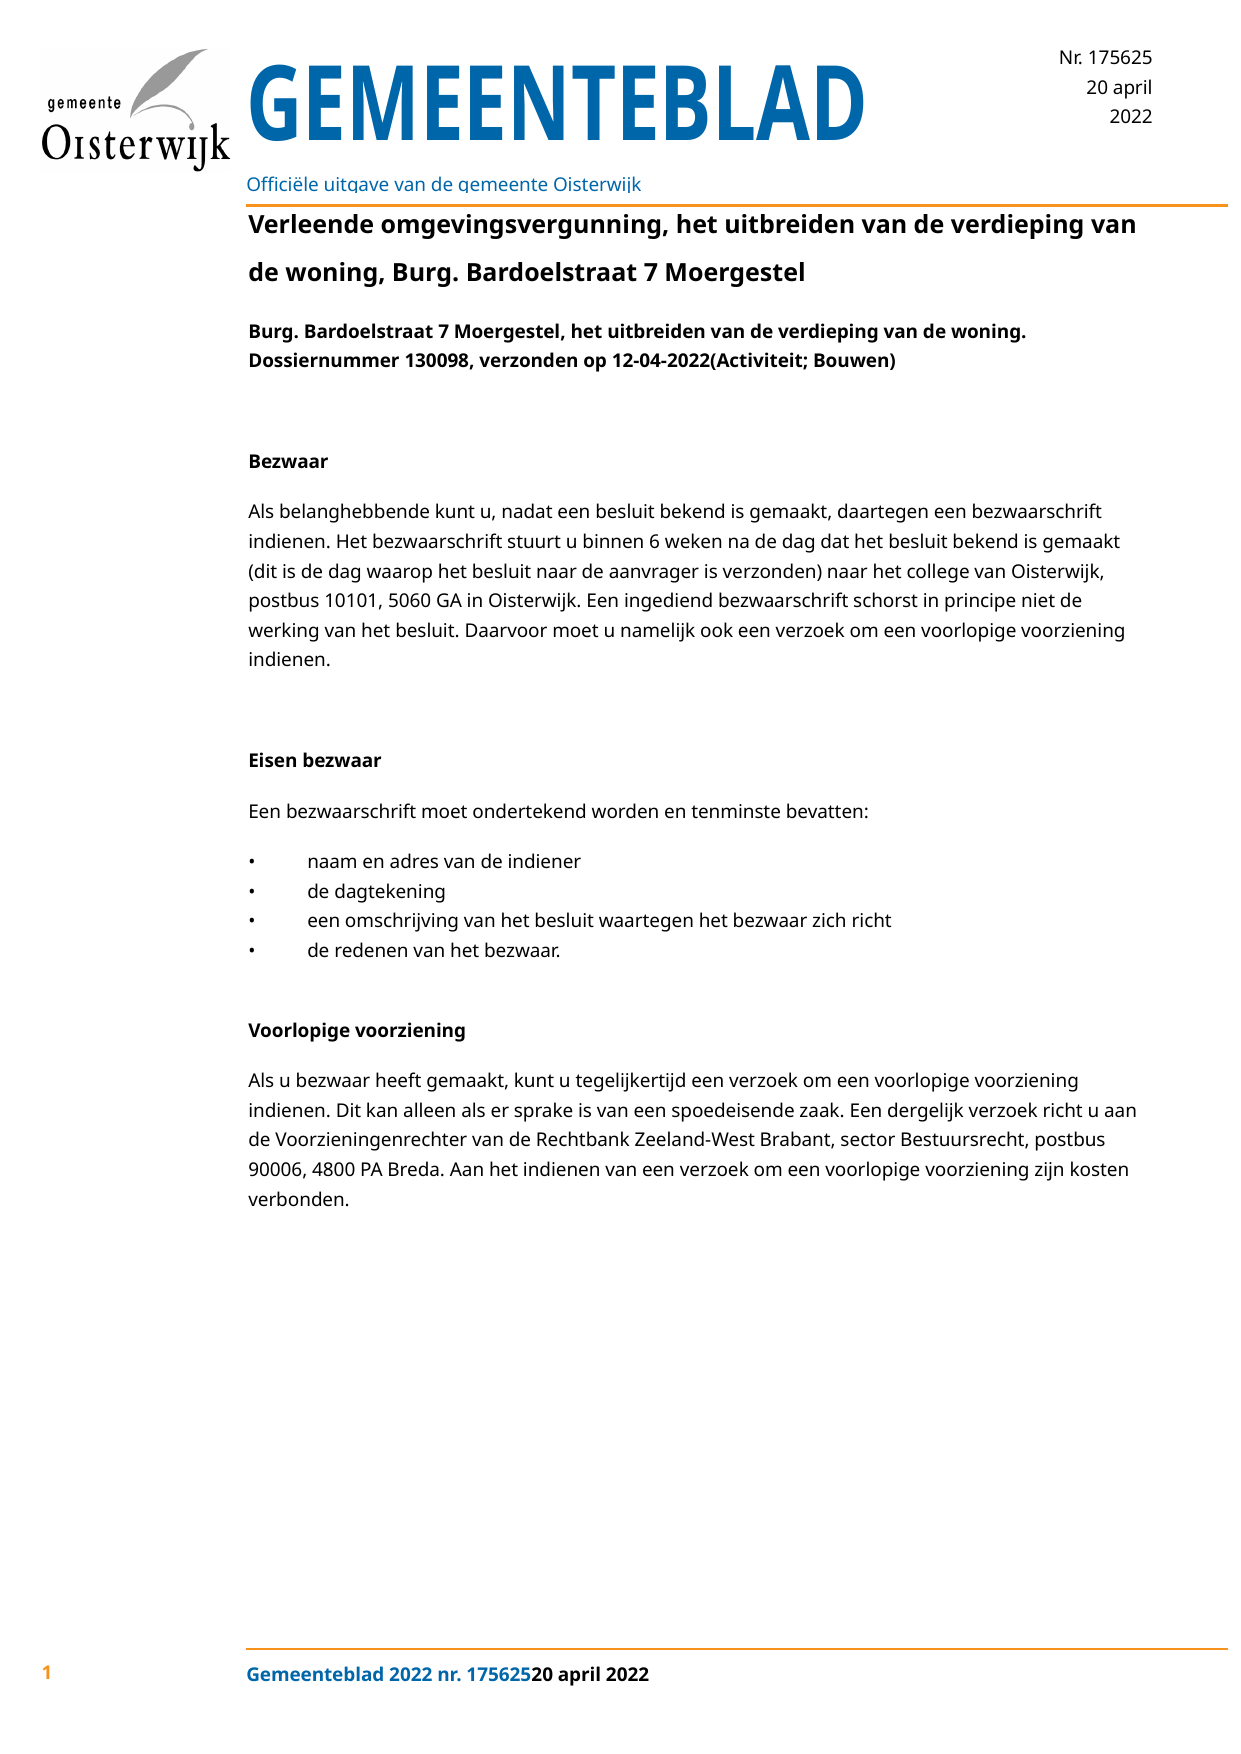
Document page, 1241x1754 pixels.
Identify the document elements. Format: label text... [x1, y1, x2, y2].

text Als belanghebbende kunt u, nadat een besluit bekend is gemaakt, daartegen een bezwaarschrift indienen. Het bezwaarschrift stuurt u binnen 6 weken na de dag dat het besluit bekend is gemaakt (dit is de dag waarop het besluit naar de aanvrager is verzonden) naar het college van Oisterwijk, postbus 10101, 5060 GA in Oisterwijk. Een ingediend bezwaarschrift schorst in principe niet de werking van het besluit. Daarvoor moet u namelijk ook een verzoek om een voorlopige voorziening indienen. [248, 499, 1152, 672]
text Voorlopige voorziening [248, 1017, 1152, 1043]
text Eisen bezwaar [248, 747, 1152, 773]
list een omschrijving van het besluit waartegen het bezwaar zich richt [248, 907, 1152, 933]
picture [41, 47, 231, 172]
list naam en adres van de indiener [248, 848, 1152, 874]
list de dagtekening [248, 878, 1152, 904]
text Burg. Bardoelstraat 7 Moergestel, het uitbreiden van de verdieping van de woning. Dossiernummer 130098, verzonden op 12-04-2022(Activiteit; Bouwen) [248, 318, 1152, 373]
list de redenen van het bezwaar. [248, 937, 1152, 963]
text Verleende omgevingsvergunning, het uitbreiden van de verdieping van de woning, Burg. Bardoelstraat 7 Moergestel [248, 207, 1152, 288]
text Een bezwaarschrift moet ondertekend worden en tenminste bevatten: [248, 798, 1152, 824]
text Als u bezwaar heeft gemaakt, kunt u tegelijkertijd een verzoek om een voorlopige voorziening indienen. Dit kan alleen als er sprake is van een spoedeisende zaak. Een dergelijk verzoek richt u aan de Voorzieningenrechter van de Rechtbank Zeeland-West Brabant, sector Bestuursrecht, postbus 90006, 4800 PA Breda. Aan het indienen van een verzoek om een voorlopige voorziening zijn kosten verbonden. [248, 1067, 1152, 1212]
text Bezwaar [248, 448, 1152, 474]
